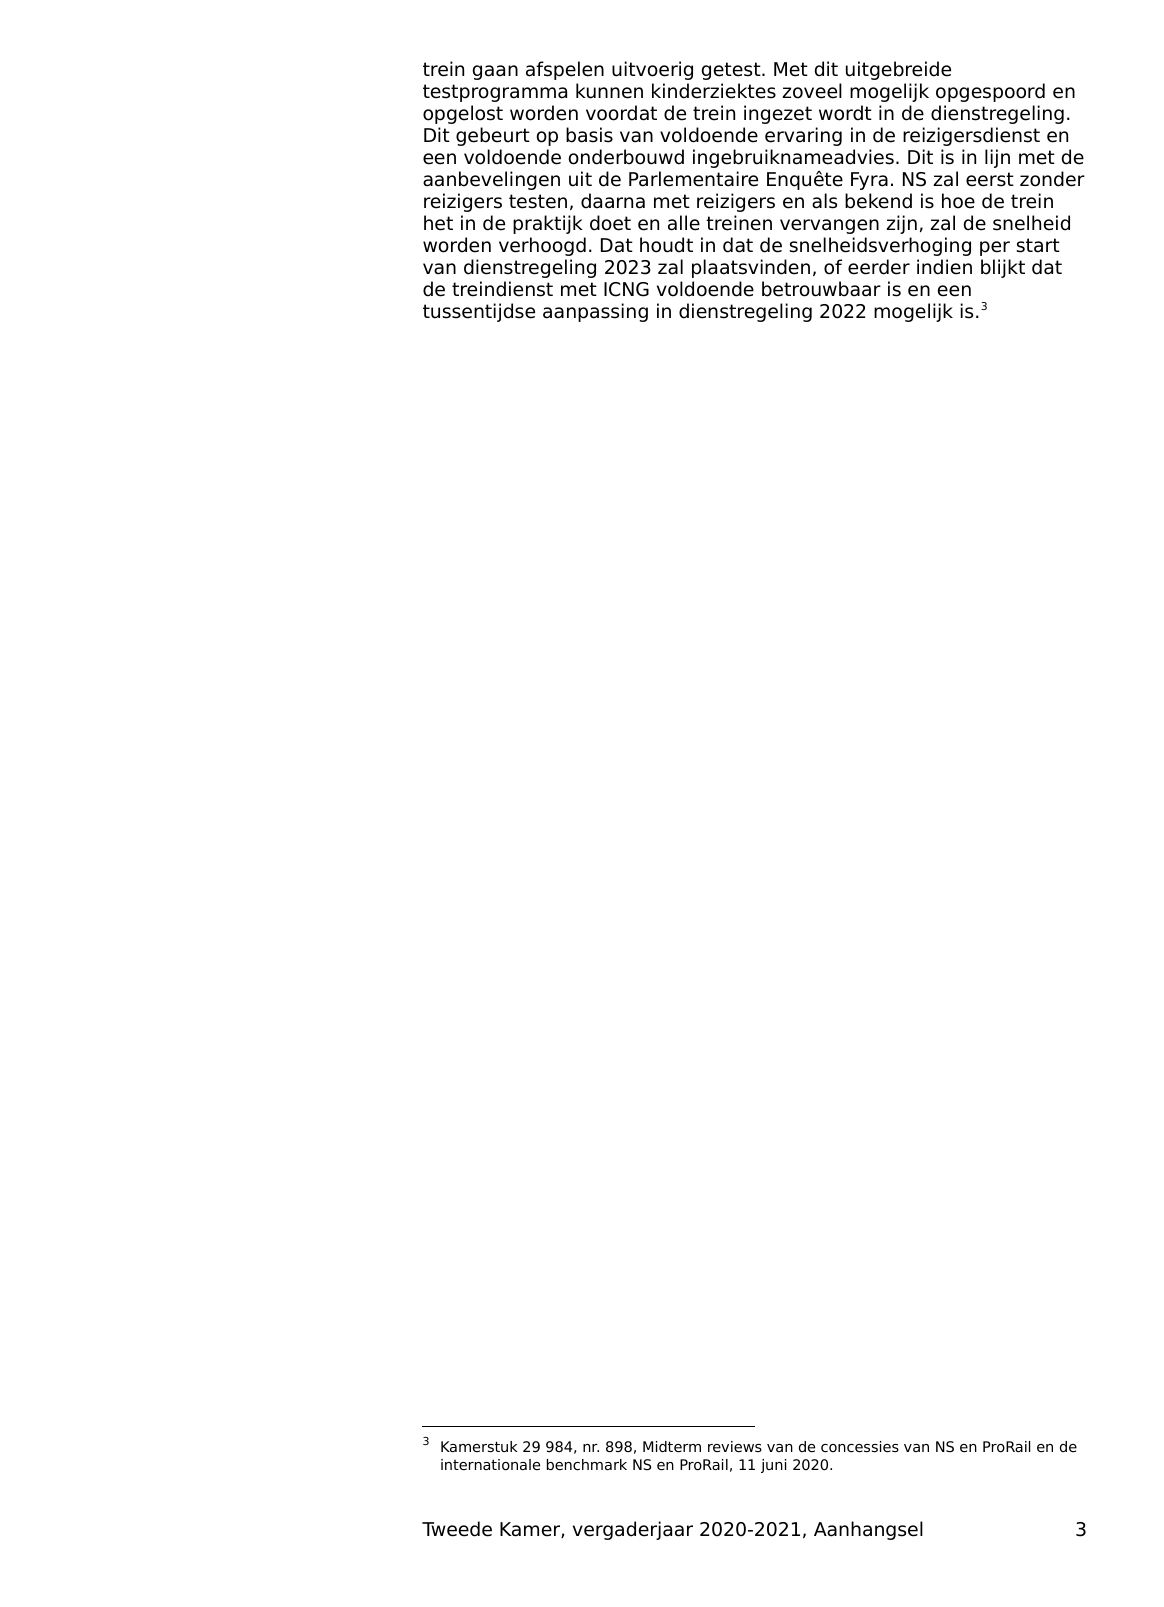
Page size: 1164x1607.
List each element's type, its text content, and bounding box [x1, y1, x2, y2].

text trein gaan afspelen uitvoerig getest. Met dit uitgebreide testprogramma kunnen kinderziektes zoveel mogelijk opgespoord en opgelost worden voordat de trein ingezet wordt in de dienstregeling. Dit gebeurt op basis van voldoende ervaring in de reizigersdienst en een voldoende onderbouwd ingebruiknameadvies. Dit is in lijn met de aanbevelingen uit de Parlementaire Enquête Fyra. NS zal eerst zonder reizigers testen, daarna met reizigers en als bekend is hoe de trein het in de praktijk doet en alle treinen vervangen zijn, zal de snelheid worden verhoogd. Dat houdt in dat de snelheidsverhoging per start van dienstregeling 2023 zal plaatsvinden, of eerder indien blijkt dat de treindienst met ICNG voldoende betrouwbaar is en een tussentijdse aanpassing in dienstregeling 2022 mogelijk is. [422, 59, 1087, 323]
text Kamerstuk 29 984, nr. 898, Midterm reviews van de concessies van NS en ProRail en de internationale benchmark NS en ProRail, 11 juni 2020. [422, 1435, 1087, 1474]
